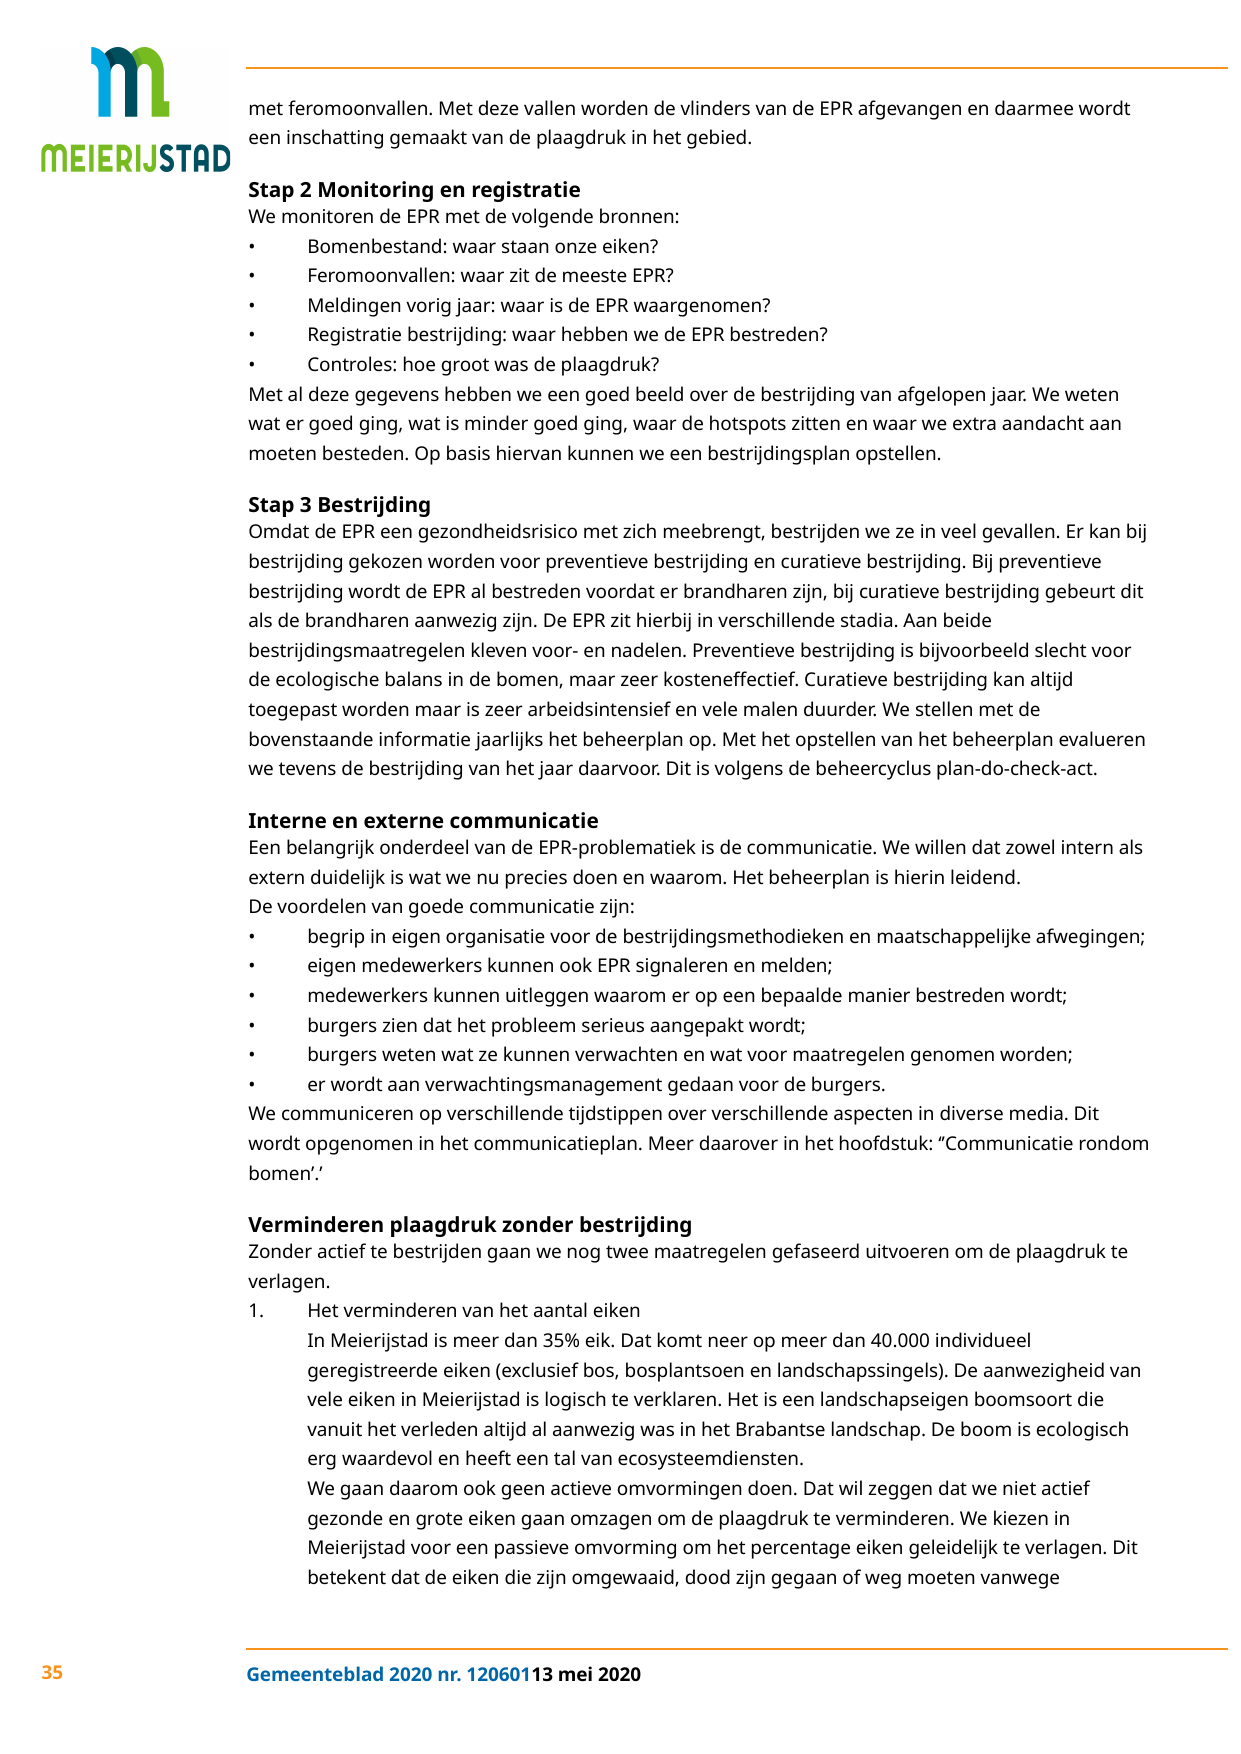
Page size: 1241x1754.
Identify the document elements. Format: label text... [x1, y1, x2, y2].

list Bomenbestand: waar staan onze eiken? [248, 233, 1152, 258]
picture [41, 47, 231, 172]
text Interne en externe communicatie [248, 806, 1152, 834]
text Stap 2 Monitoring en registratie [248, 175, 1152, 203]
list er wordt aan verwachtingsmanagement gedaan voor de burgers. [248, 1071, 1152, 1097]
text Verminderen plaagdruk zonder bestrijding [248, 1210, 1152, 1238]
list burgers zien dat het probleem serieus aangepakt wordt; [248, 1012, 1152, 1037]
text Omdat de EPR een gezondheidsrisico met zich meebrengt, bestrijden we ze in veel gevallen. Er kan bij bestrijding gekozen worden voor preventieve bestrijding en curatieve bestrijding. Bij preventieve bestrijding wordt de EPR al bestreden voordat er brandharen zijn, bij curatieve bestrijding gebeurt dit als de brandharen aanwezig zijn. De EPR zit hierbij in verschillende stadia. Aan beide bestrijdingsmaatregelen kleven voor- en nadelen. Preventieve bestrijding is bijvoorbeeld slecht voor de ecologische balans in de bomen, maar zeer kosteneffectief. Curatieve bestrijding kan altijd toegepast worden maar is zeer arbeidsintensief en vele malen duurder. We stellen met de bovenstaande informatie jaarlijks het beheerplan op. Met het opstellen van het beheerplan evalueren we tevens de bestrijding van het jaar daarvoor. Dit is volgens de beheercyclus plan-do-check-act. [248, 519, 1152, 781]
text Een belangrijk onderdeel van de EPR-problematiek is de communicatie. We willen dat zowel intern als extern duidelijk is wat we nu precies doen en waarom. Het beheerplan is hierin leidend. [248, 834, 1152, 889]
text We monitoren de EPR met de volgende bronnen: [248, 203, 1152, 229]
list In Meierijstad is meer dan 35% eik. Dat komt neer op meer dan 40.000 individueel geregistreerde eiken (exclusief bos, bosplantsoen en landschapssingels). De aanwezigheid van vele eiken in Meierijstad is logisch te verklaren. Het is een landschapseigen boomsoort die vanuit het verleden altijd al aanwezig was in het Brabantse landschap. De boom is ecologisch erg waardevol en heeft een tal van ecosysteemdiensten. [248, 1327, 1152, 1471]
text Stap 3 Bestrijding [248, 490, 1152, 519]
text We communiceren op verschillende tijdstippen over verschillende aspecten in diverse media. Dit wordt opgenomen in het communicatieplan. Meer daarover in het hoofdstuk: ‘’Communicatie rondom bomen’.’ [248, 1101, 1152, 1185]
list eigen medewerkers kunnen ook EPR signaleren en melden; [248, 953, 1152, 978]
list Meldingen vorig jaar: waar is de EPR waargenomen? [248, 292, 1152, 318]
list burgers weten wat ze kunnen verwachten en wat voor maatregelen genomen worden; [248, 1041, 1152, 1067]
text met feromoonvallen. Met deze vallen worden de vlinders van de EPR afgevangen en daarmee wordt een inschatting gemaakt van de plaagdruk in het gebied. [248, 95, 1152, 150]
text De voordelen van goede communicatie zijn: [248, 893, 1152, 919]
text Met al deze gegevens hebben we een goed beeld over de bestrijding van afgelopen jaar. We weten wat er goed ging, wat is minder goed ging, waar de hotspots zitten en waar we extra aandacht aan moeten besteden. Op basis hiervan kunnen we een bestrijdingsplan opstellen. [248, 381, 1152, 466]
list medewerkers kunnen uitleggen waarom er op een bepaalde manier bestreden wordt; [248, 982, 1152, 1008]
list Het verminderen van het aantal eiken [248, 1298, 1152, 1323]
list Feromoonvallen: waar zit de meeste EPR? [248, 262, 1152, 288]
list Controles: hoe groot was de plaagdruk? [248, 351, 1152, 377]
list We gaan daarom ook geen actieve omvormingen doen. Dat wil zeggen dat we niet actief gezonde en grote eiken gaan omzagen om de plaagdruk te verminderen. We kiezen in Meierijstad voor een passieve omvorming om het percentage eiken geleidelijk te verlagen. Dit betekent dat de eiken die zijn omgewaaid, dood zijn gegaan of weg moeten vanwege [248, 1475, 1152, 1590]
list begrip in eigen organisatie voor de bestrijdingsmethodieken en maatschappelijke afwegingen; [248, 923, 1152, 949]
text Zonder actief te bestrijden gaan we nog twee maatregelen gefaseerd uitvoeren om de plaagdruk te verlagen. [248, 1238, 1152, 1294]
list Registratie bestrijding: waar hebben we de EPR bestreden? [248, 322, 1152, 347]
